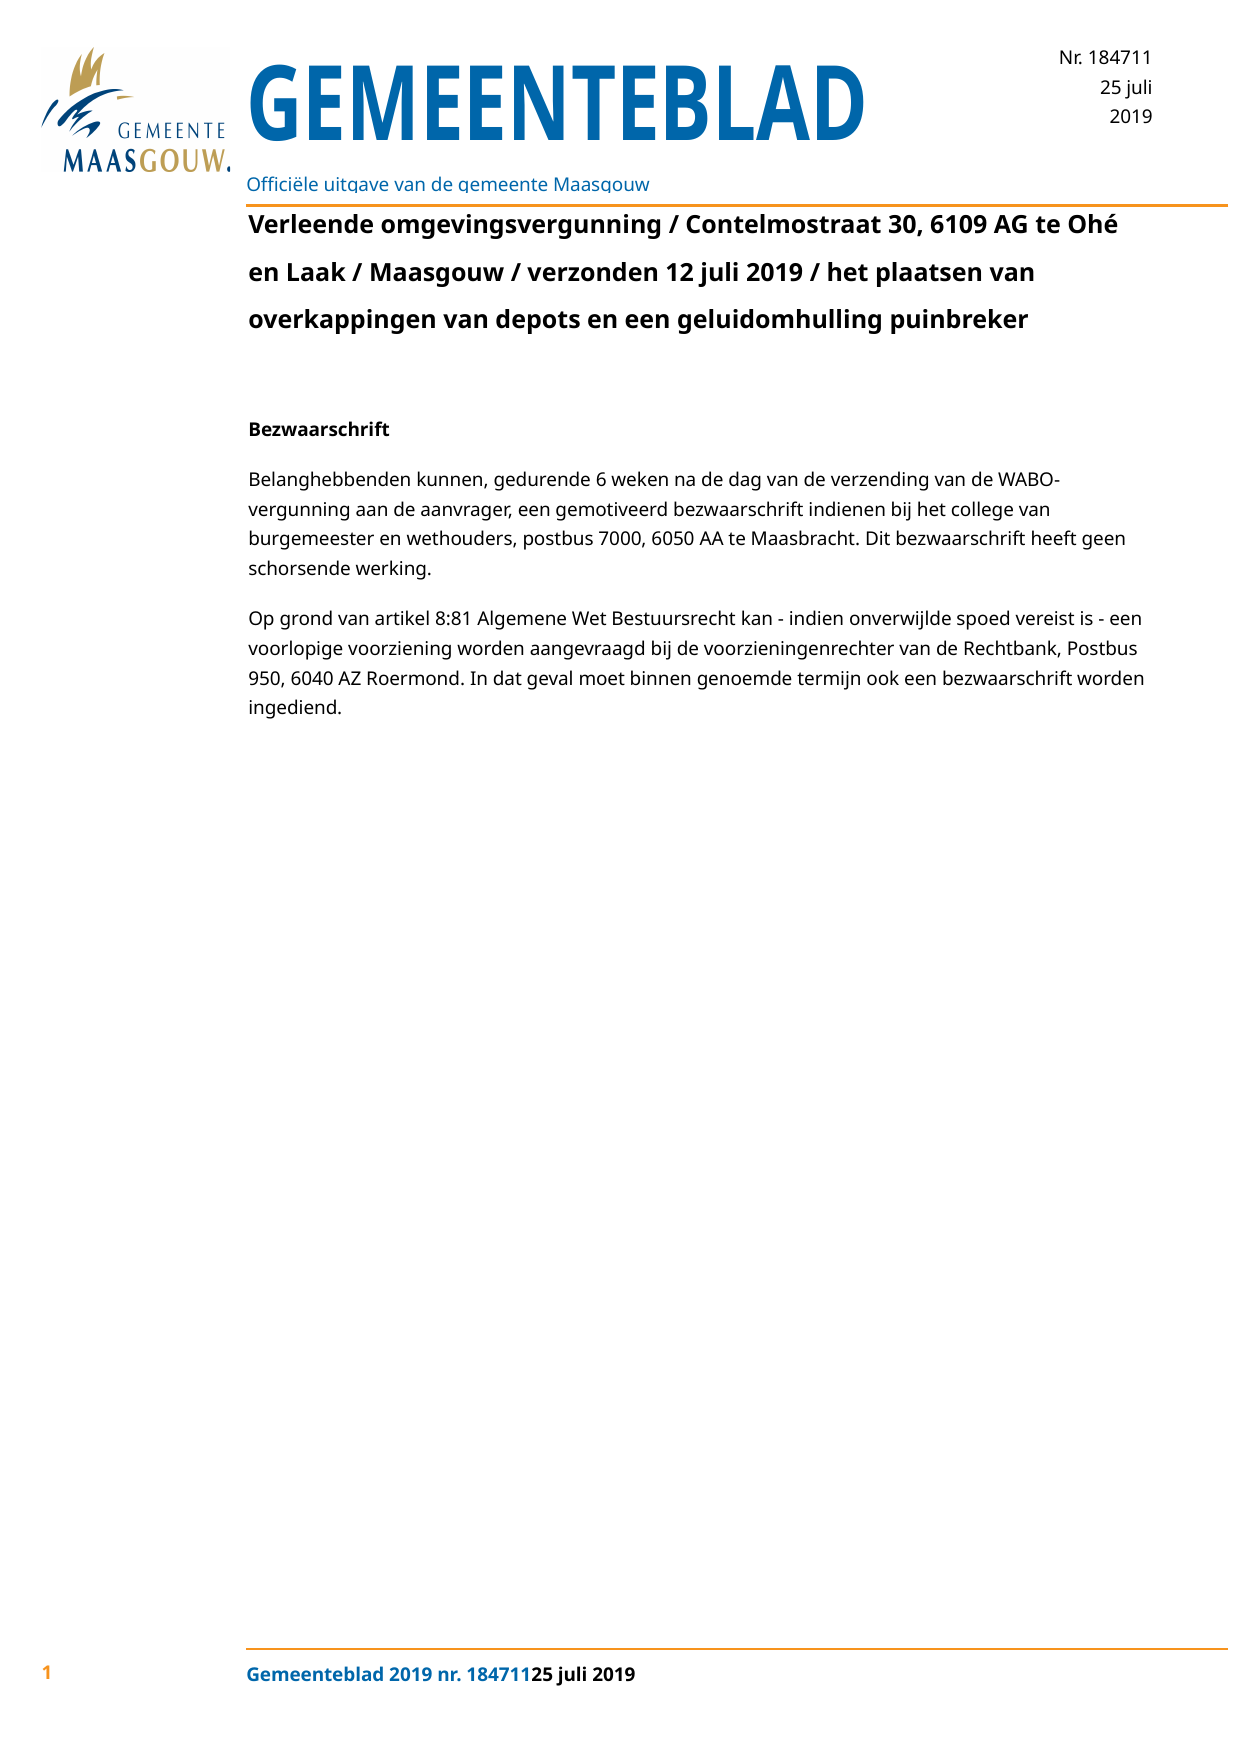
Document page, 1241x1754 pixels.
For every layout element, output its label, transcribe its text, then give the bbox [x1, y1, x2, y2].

text Bezwaarschrift [248, 416, 1152, 442]
text Op grond van artikel 8:81 Algemene Wet Bestuursrecht kan - indien onverwijlde spoed vereist is - een voorlopige voorziening worden aangevraagd bij de voorzieningenrechter van de Rechtbank, Postbus 950, 6040 AZ Roermond. In dat geval moet binnen genoemde termijn ook een bezwaarschrift worden ingediend. [248, 606, 1152, 720]
picture [41, 47, 231, 172]
text Verleende omgevingsvergunning / Contelmostraat 30, 6109 AG te Ohé en Laak / Maasgouw / verzonden 12 juli 2019 / het plaatsen van overkappingen van depots en een geluidomhulling puinbreker [248, 207, 1152, 336]
text Belanghebbenden kunnen, gedurende 6 weken na de dag van de verzending van de WABO-vergunning aan de aanvrager, een gemotiveerd bezwaarschrift indienen bij het college van burgemeester en wethouders, postbus 7000, 6050 AA te Maasbracht. Dit bezwaarschrift heeft geen schorsende werking. [248, 466, 1152, 581]
